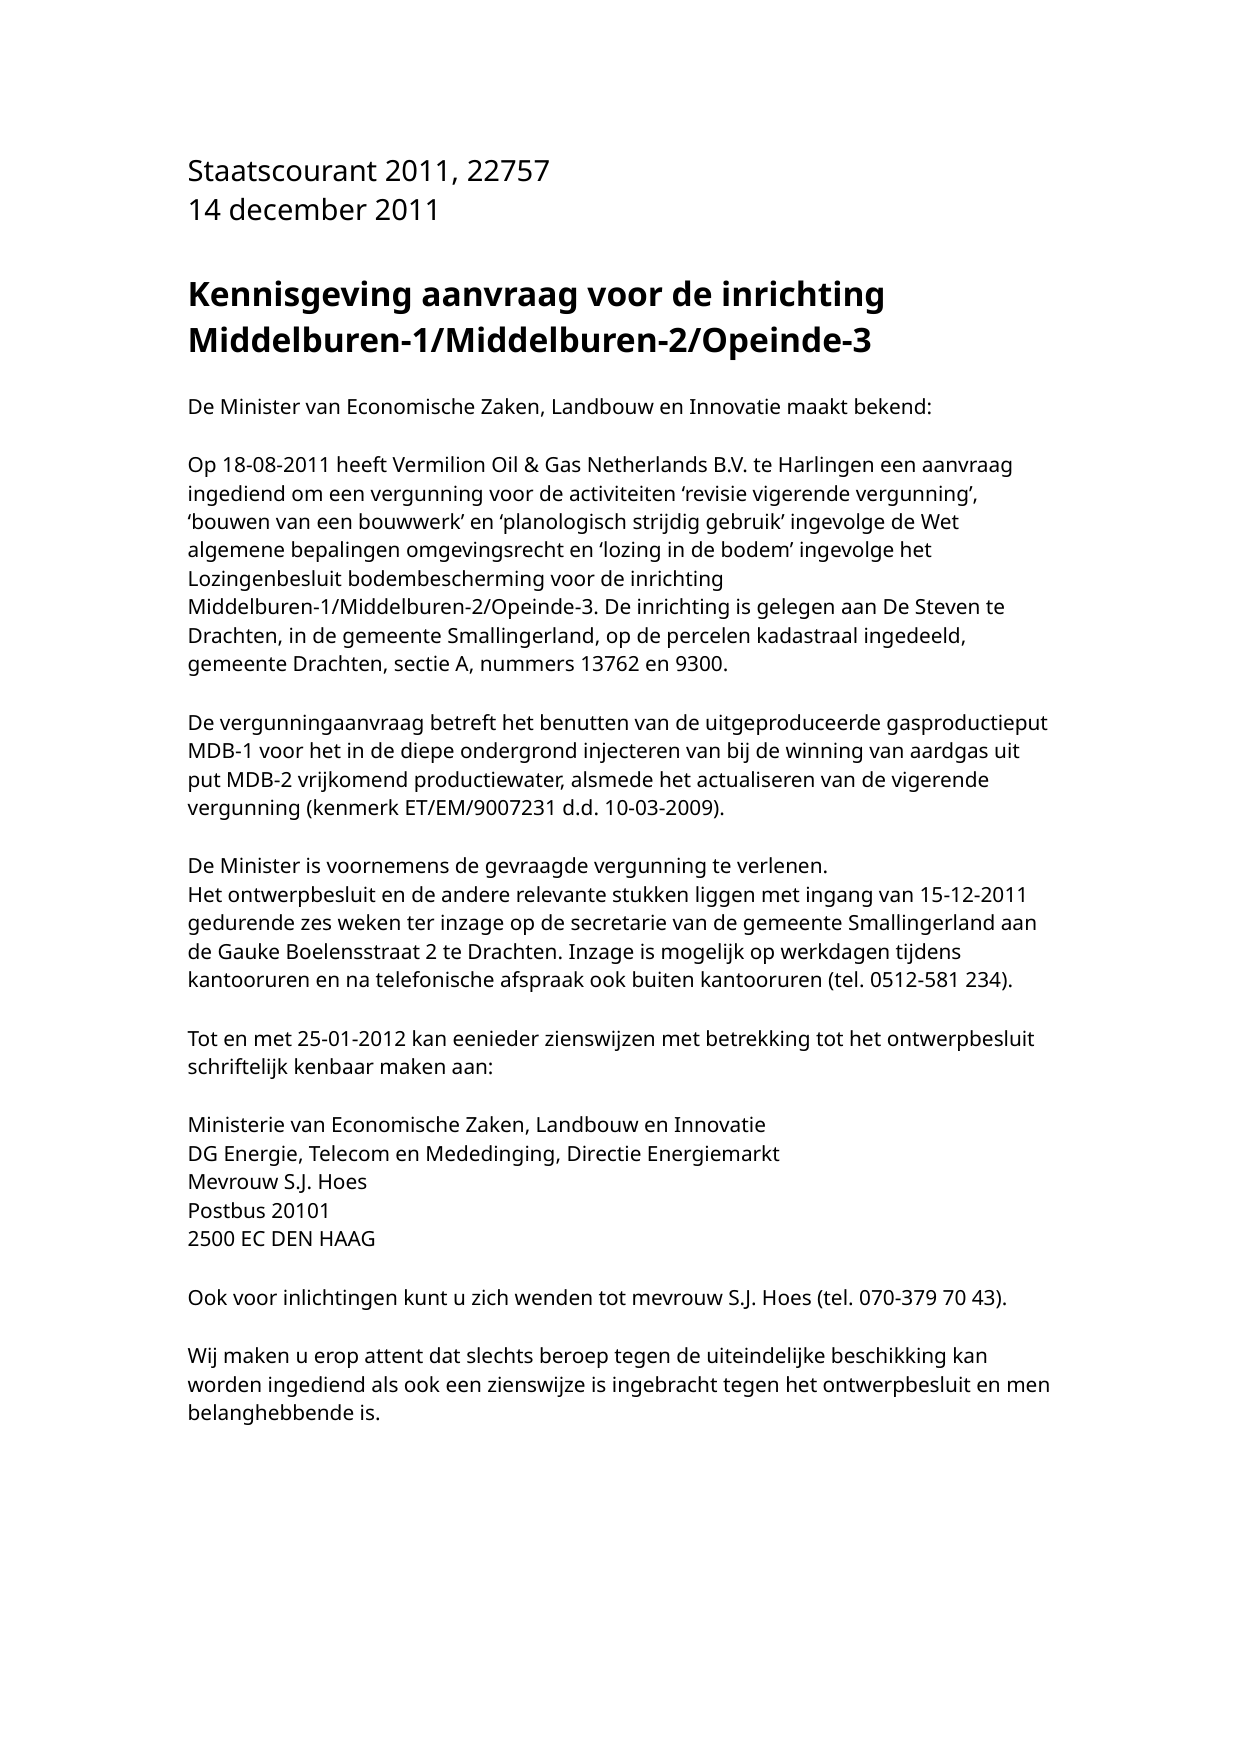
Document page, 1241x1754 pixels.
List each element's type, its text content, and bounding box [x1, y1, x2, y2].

text Postbus 20101 [187, 1196, 1053, 1224]
subtitle Kennisgeving aanvraag voor de inrichting Middelburen-1/Middelburen-2/Opeinde-3 [187, 271, 1053, 362]
text Het ontwerpbesluit en de andere relevante stukken liggen met ingang van 15-12-2011 gedurende zes weken ter inzage op de secretarie van de gemeente Smallingerland aan de Gauke Boelensstraat 2 te Drachten. Inzage is mogelijk op werkdagen tijdens kantooruren en na telefonische afspraak ook buiten kantooruren (tel. 0512-581 234). [187, 880, 1053, 994]
text Ook voor inlichtingen kunt u zich wenden tot mevrouw S.J. Hoes (tel. 070-379 70 43). [187, 1283, 1053, 1311]
text De Minister van Economische Zaken, Landbouw en Innovatie maakt bekend: [187, 392, 1053, 420]
text Op 18-08-2011 heeft Vermilion Oil & Gas Netherlands B.V. te Harlingen een aanvraag ingediend om een vergunning voor de activiteiten ‘revisie vigerende vergunning’, ‘bouwen van een bouwwerk’ en ‘planologisch strijdig gebruik’ ingevolge de Wet algemene bepalingen omgevingsrecht en ‘lozing in de bodem’ ingevolge het Lozingenbesluit bodembescherming voor de inrichting Middelburen-1/Middelburen-2/Opeinde-3. De inrichting is gelegen aan De Steven te Drachten, in de gemeente Smallingerland, op de percelen kadastraal ingedeeld, gemeente Drachten, sectie A, nummers 13762 en 9300. [187, 450, 1053, 678]
text 2500 EC DEN HAAG [187, 1224, 1053, 1253]
text 14 december 2011 [187, 190, 1053, 229]
text De vergunningaanvraag betreft het benutten van de uitgeproduceerde gasproductieput MDB-1 voor het in de diepe ondergrond injecteren van bij de winning van aardgas uit put MDB-2 vrijkomend productiewater, alsmede het actualiseren van de vigerende vergunning (kenmerk ET/EM/9007231 d.d. 10-03-2009). [187, 708, 1053, 822]
text Ministerie van Economische Zaken, Landbouw en Innovatie [187, 1111, 1053, 1139]
text Mevrouw S.J. Hoes [187, 1167, 1053, 1196]
text DG Energie, Telecom en Mededinging, Directie Energiemarkt [187, 1139, 1053, 1167]
text Staatscourant 2011, 22757 [187, 150, 1053, 190]
text De Minister is voornemens de gevraagde vergunning te verlenen. [187, 852, 1053, 880]
text Tot en met 25-01-2012 kan eenieder zienswijzen met betrekking tot het ontwerpbesluit schriftelijk kenbaar maken aan: [187, 1024, 1053, 1081]
text Wij maken u erop attent dat slechts beroep tegen de uiteindelijke beschikking kan worden ingediend als ook een zienswijze is ingebracht tegen het ontwerpbesluit en men belanghebbende is. [187, 1341, 1053, 1427]
